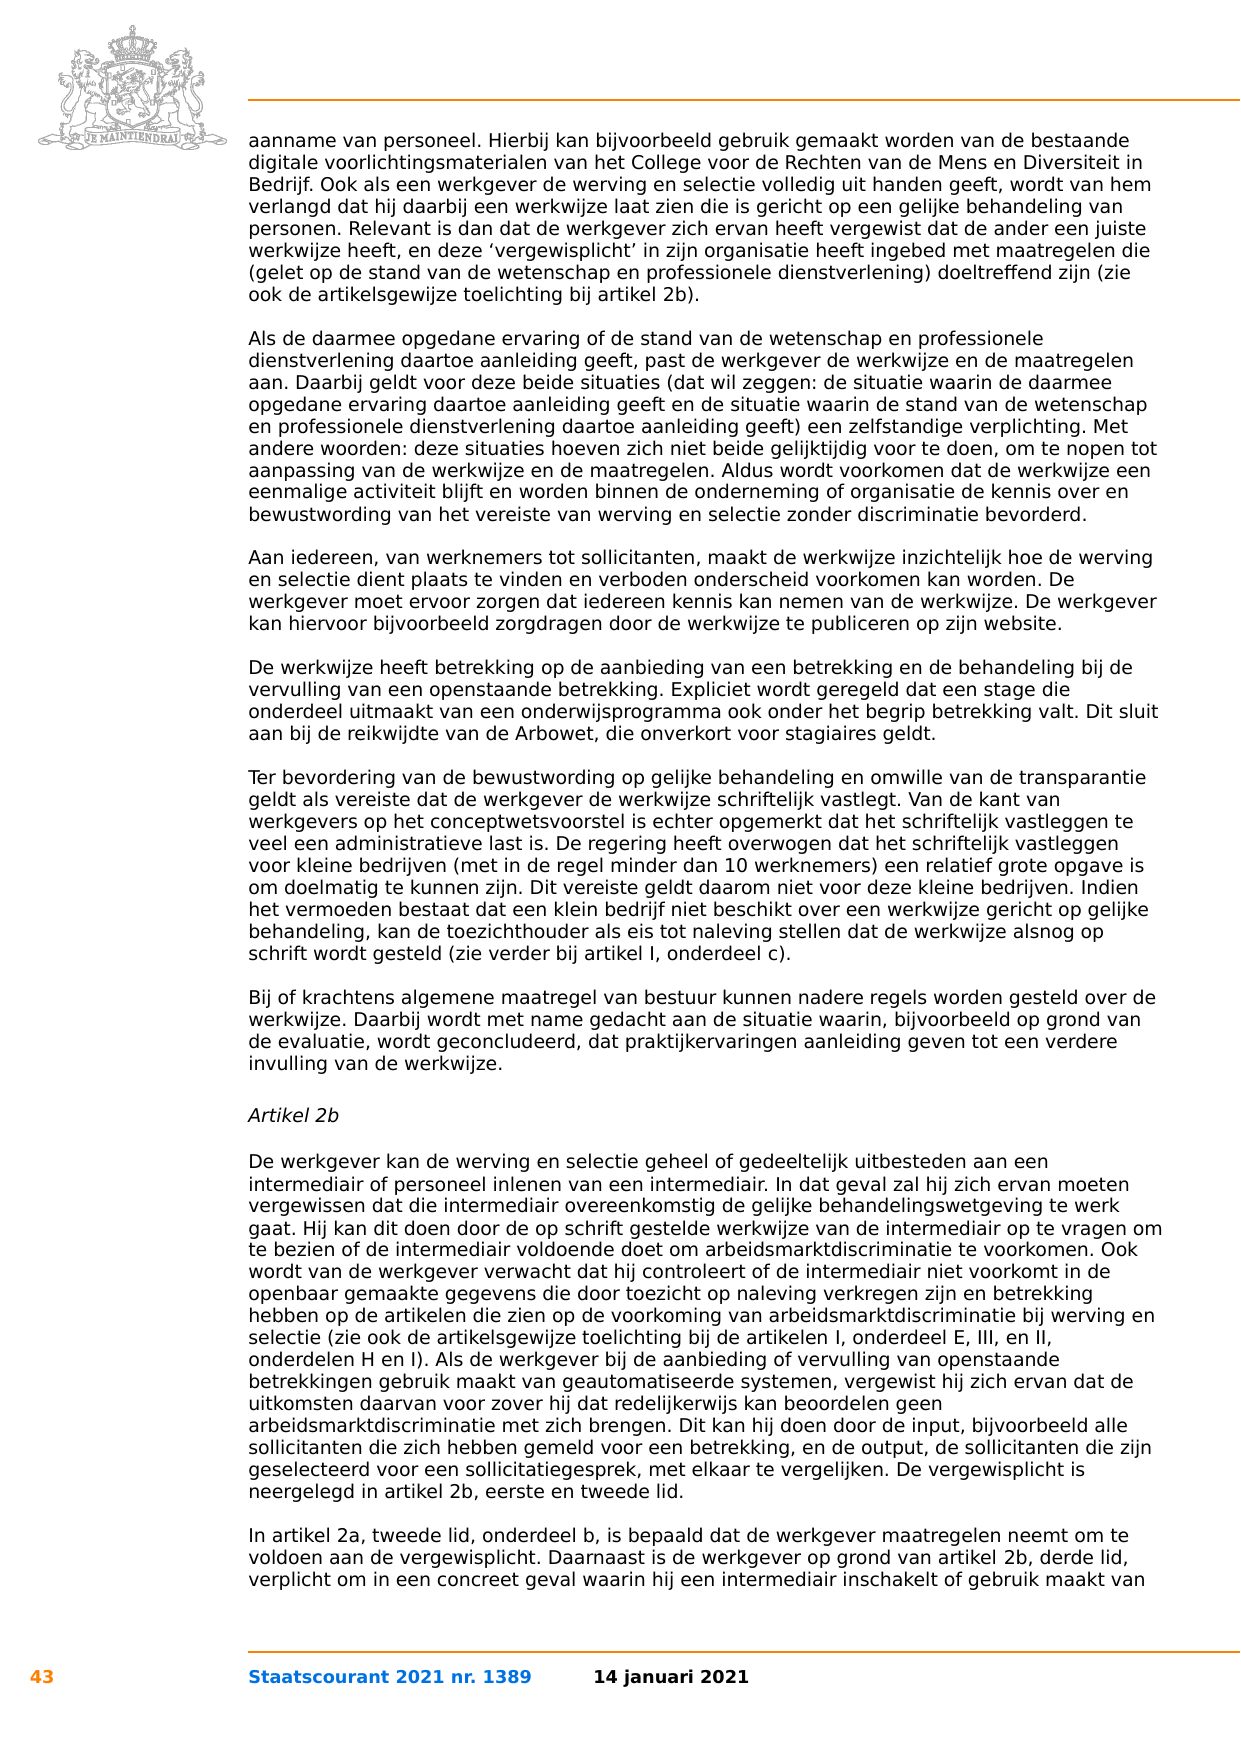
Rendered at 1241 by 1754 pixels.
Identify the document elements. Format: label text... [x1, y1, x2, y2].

text In artikel 2a, tweede lid, onderdeel b, is bepaald dat de werkgever maatregelen neemt om te voldoen aan de vergewisplicht. Daarnaast is de werkgever op grond van artikel 2b, derde lid, verplicht om in een concreet geval waarin hij een intermediair inschakelt of gebruik maakt van [248, 1525, 1163, 1591]
text Bij of krachtens algemene maatregel van bestuur kunnen nadere regels worden gesteld over de werkwijze. Daarbij wordt met name gedacht aan de situatie waarin, bijvoorbeeld op grond van de evaluatie, wordt geconcludeerd, dat praktijkervaringen aanleiding geven tot een verdere invulling van de werkwijze. [248, 987, 1163, 1074]
text Aan iedereen, van werknemers tot sollicitanten, maakt de werkwijze inzichtelijk hoe de werving en selectie dient plaats te vinden en verboden onderscheid voorkomen kan worden. De werkgever moet ervoor zorgen dat iedereen kennis kan nemen van de werkwijze. De werkgever kan hiervoor bijvoorbeeld zorgdragen door de werkwijze te publiceren op zijn website. [248, 547, 1163, 635]
text De werkgever kan de werving en selectie geheel of gedeeltelijk uitbesteden aan een intermediair of personeel inlenen van een intermediair. In dat geval zal hij zich ervan moeten vergewissen dat die intermediair overeenkomstig de gelijke behandelingswetgeving te werk gaat. Hij kan dit doen door de op schrift gestelde werkwijze van de intermediair op te vragen om te bezien of de intermediair voldoende doet om arbeidsmarktdiscriminatie te voorkomen. Ook wordt van de werkgever verwacht dat hij controleert of de intermediair niet voorkomt in de openbaar gemaakte gegevens die door toezicht op naleving verkregen zijn en betrekking hebben op de artikelen die zien op de voorkoming van arbeidsmarktdiscriminatie bij werving en selectie (zie ook de artikelsgewijze toelichting bij de artikelen I, onderdeel E, III, en II, onderdelen H en I). Als de werkgever bij de aanbieding of vervulling van openstaande betrekkingen gebruik maakt van geautomatiseerde systemen, vergewist hij zich ervan dat de uitkomsten daarvan voor zover hij dat redelijkerwijs kan beoordelen geen arbeidsmarktdiscriminatie met zich brengen. Dit kan hij doen door de input, bijvoorbeeld alle sollicitanten die zich hebben gemeld voor een betrekking, en de output, de sollicitanten die zijn geselecteerd voor een sollicitatiegesprek, met elkaar te vergelijken. De vergewisplicht is neergelegd in artikel 2b, eerste en tweede lid. [248, 1151, 1163, 1503]
picture [38, 25, 227, 150]
text Als de daarmee opgedane ervaring of de stand van de wetenschap en professionele dienstverlening daartoe aanleiding geeft, past de werkgever de werkwijze en de maatregelen aan. Daarbij geldt voor deze beide situaties (dat wil zeggen: de situatie waarin de daarmee opgedane ervaring daartoe aanleiding geeft en de situatie waarin de stand van de wetenschap en professionele dienstverlening daartoe aanleiding geeft) een zelfstandige verplichting. Met andere woorden: deze situaties hoeven zich niet beide gelijktijdig voor te doen, om te nopen tot aanpassing van de werkwijze en de maatregelen. Aldus wordt voorkomen dat de werkwijze een eenmalige activiteit blijft en worden binnen de onderneming of organisatie de kennis over en bewustwording van het vereiste van werving en selectie zonder discriminatie bevorderd. [248, 328, 1163, 525]
text De werkwijze heeft betrekking op de aanbieding van een betrekking en de behandeling bij de vervulling van een openstaande betrekking. Expliciet wordt geregeld dat een stage die onderdeel uitmaakt van een onderwijsprogramma ook onder het begrip betrekking valt. Dit sluit aan bij de reikwijdte van de Arbowet, die onverkort voor stagiaires geldt. [248, 657, 1163, 745]
text Ter bevordering van de bewustwording op gelijke behandeling en omwille van de transparantie geldt als vereiste dat de werkgever de werkwijze schriftelijk vastlegt. Van de kant van werkgevers op het conceptwetsvoorstel is echter opgemerkt dat het schriftelijk vastleggen te veel een administratieve last is. De regering heeft overwogen dat het schriftelijk vastleggen voor kleine bedrijven (met in de regel minder dan 10 werknemers) een relatief grote opgave is om doelmatig te kunnen zijn. Dit vereiste geldt daarom niet voor deze kleine bedrijven. Indien het vermoeden bestaat dat een klein bedrijf niet beschikt over een werkwijze gericht op gelijke behandeling, kan de toezichthouder als eis tot naleving stellen dat de werkwijze alsnog op schrift wordt gesteld (zie verder bij artikel I, onderdeel c). [248, 767, 1163, 965]
text aanname van personeel. Hierbij kan bijvoorbeeld gebruik gemaakt worden van de bestaande digitale voorlichtingsmaterialen van het College voor de Rechten van de Mens en Diversiteit in Bedrijf. Ook als een werkgever de werving en selectie volledig uit handen geeft, wordt van hem verlangd dat hij daarbij een werkwijze laat zien die is gericht op een gelijke behandeling van personen. Relevant is dan dat de werkgever zich ervan heeft vergewist dat de ander een juiste werkwijze heeft, en deze ‘vergewisplicht’ in zijn organisatie heeft ingebed met maatregelen die (gelet op de stand van de wetenschap en professionele dienstverlening) doeltreffend zijn (zie ook de artikelsgewijze toelichting bij artikel 2b). [248, 130, 1163, 306]
subtitle Artikel 2b [248, 1104, 1163, 1126]
